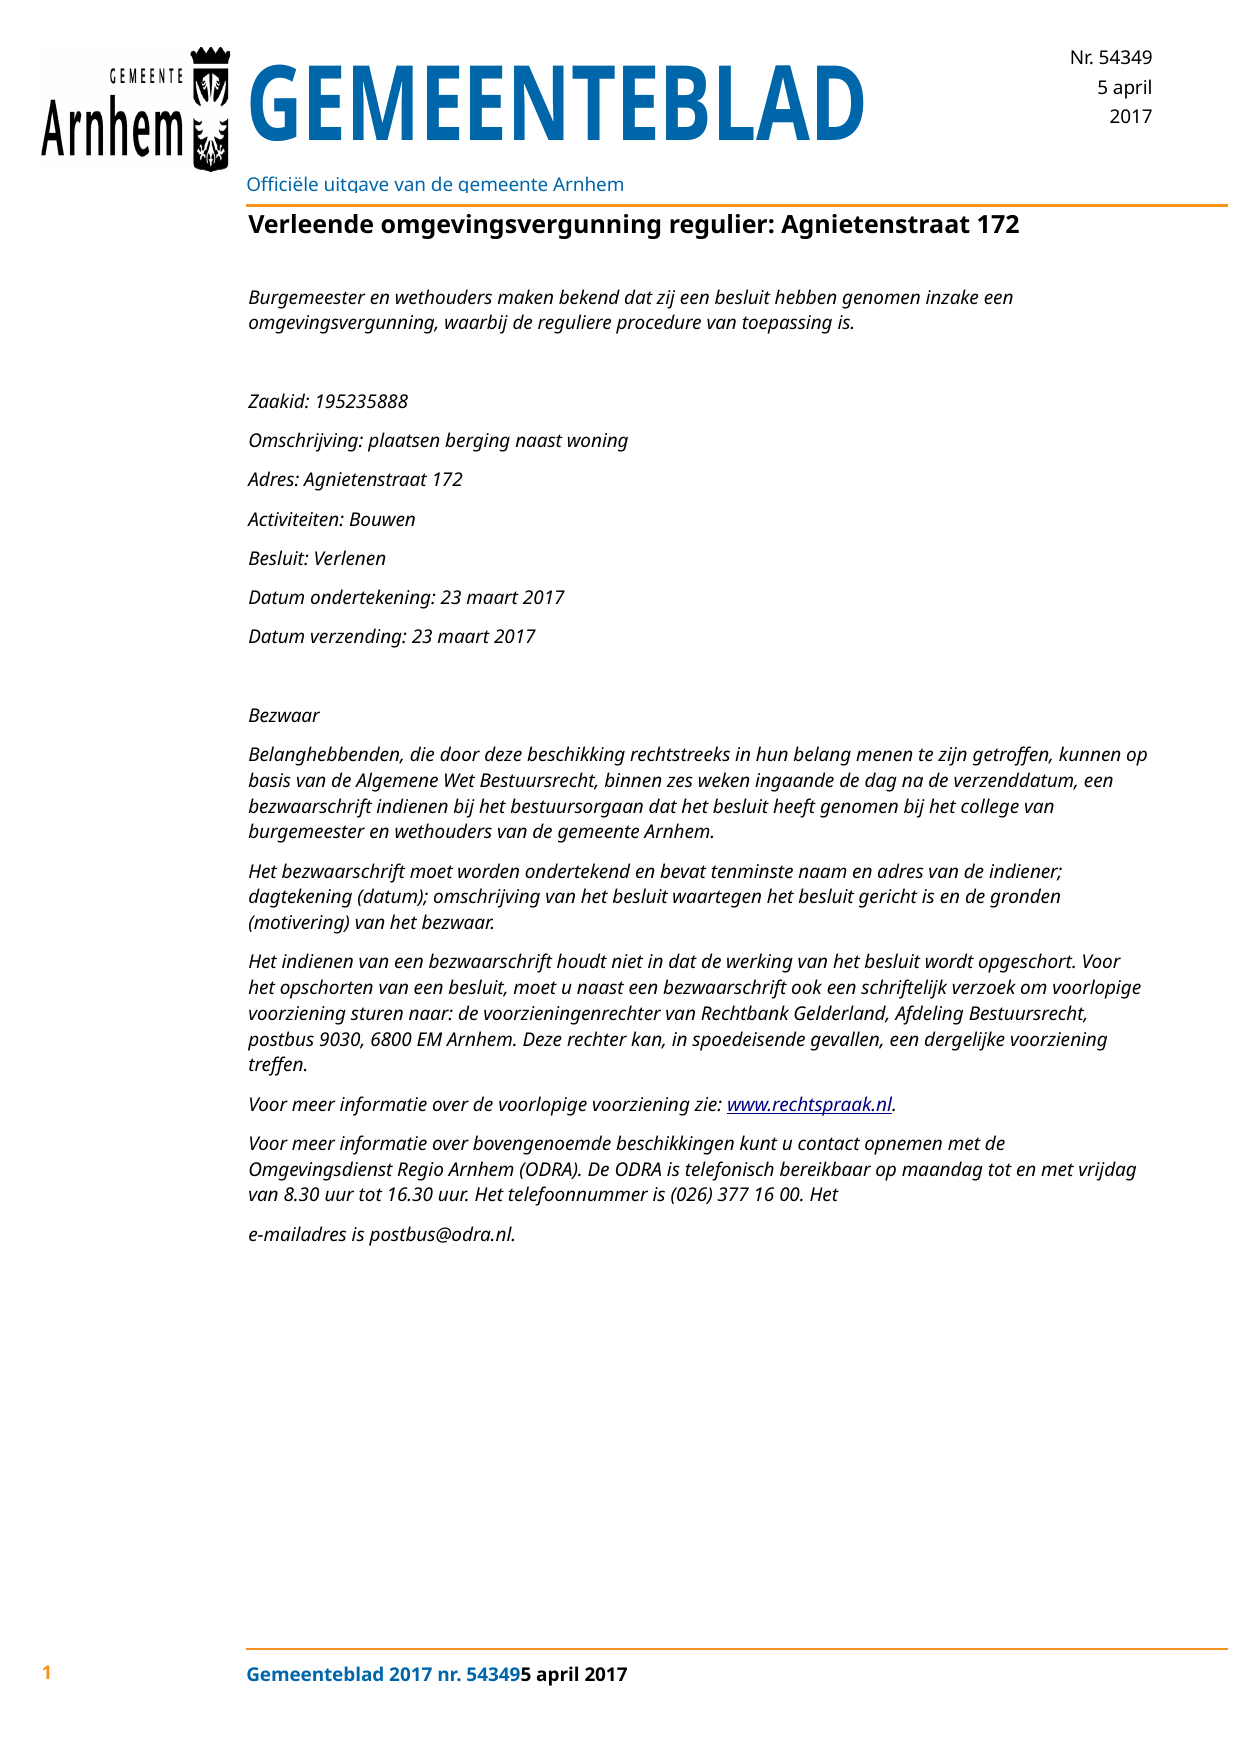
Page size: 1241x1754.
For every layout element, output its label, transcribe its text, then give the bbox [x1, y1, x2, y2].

text Datum verzending: 23 maart 2017 [248, 624, 1152, 649]
picture [41, 47, 231, 172]
text Het bezwaarschrift moet worden ondertekend en bevat tenminste naam en adres van de indiener; dagtekening (datum); omschrijving van het besluit waartegen het besluit gericht is en de gronden (motivering) van het bezwaar. [248, 858, 1152, 935]
text Omschrijving: plaatsen berging naast woning [248, 427, 1152, 453]
text Belanghebbenden, die door deze beschikking rechtstreeks in hun belang menen te zijn getroffen, kunnen op basis van de Algemene Wet Bestuursrecht, binnen zes weken ingaande de dag na de verzenddatum, een bezwaarschrift indienen bij het bestuursorgaan dat het besluit heeft genomen bij het college van burgemeester en wethouders van de gemeente Arnhem. [248, 742, 1152, 844]
text Voor meer informatie over bovengenoemde beschikkingen kunt u contact opnemen met de Omgevingsdienst Regio Arnhem (ODRA). De ODRA is telefonisch bereikbaar op maandag tot en met vrijdag van 8.30 uur tot 16.30 uur. Het telefoonnummer is (026) 377 16 00. Het [248, 1130, 1152, 1207]
text Zaakid: 195235888 [248, 388, 1152, 414]
text Burgemeester en wethouders maken bekend dat zij een besluit hebben genomen inzake een omgevingsvergunning, waarbij de reguliere procedure van toepassing is. [248, 284, 1152, 335]
text Besluit: Verlenen [248, 545, 1152, 571]
text Datum ondertekening: 23 maart 2017 [248, 584, 1152, 610]
text Activiteiten: Bouwen [248, 506, 1152, 532]
text Voor meer informatie over de voorlopige voorziening zie: www.rechtspraak.nl. [248, 1091, 1152, 1117]
text Verleende omgevingsvergunning regulier: Agnietenstraat 172 [248, 207, 1152, 241]
text Bezwaar [248, 702, 1152, 728]
text Het indienen van een bezwaarschrift houdt niet in dat de werking van het besluit wordt opgeschort. Voor het opschorten van een besluit, moet u naast een bezwaarschrift ook een schriftelijk verzoek om voorlopige voorziening sturen naar: de voorzieningenrechter van Rechtbank Gelderland, Afdeling Bestuursrecht, postbus 9030, 6800 EM Arnhem. Deze rechter kan, in spoedeisende gevallen, een dergelijke voorziening treffen. [248, 949, 1152, 1077]
text Adres: Agnietenstraat 172 [248, 467, 1152, 492]
text e-mailadres is postbus@odra.nl. [248, 1221, 1152, 1247]
